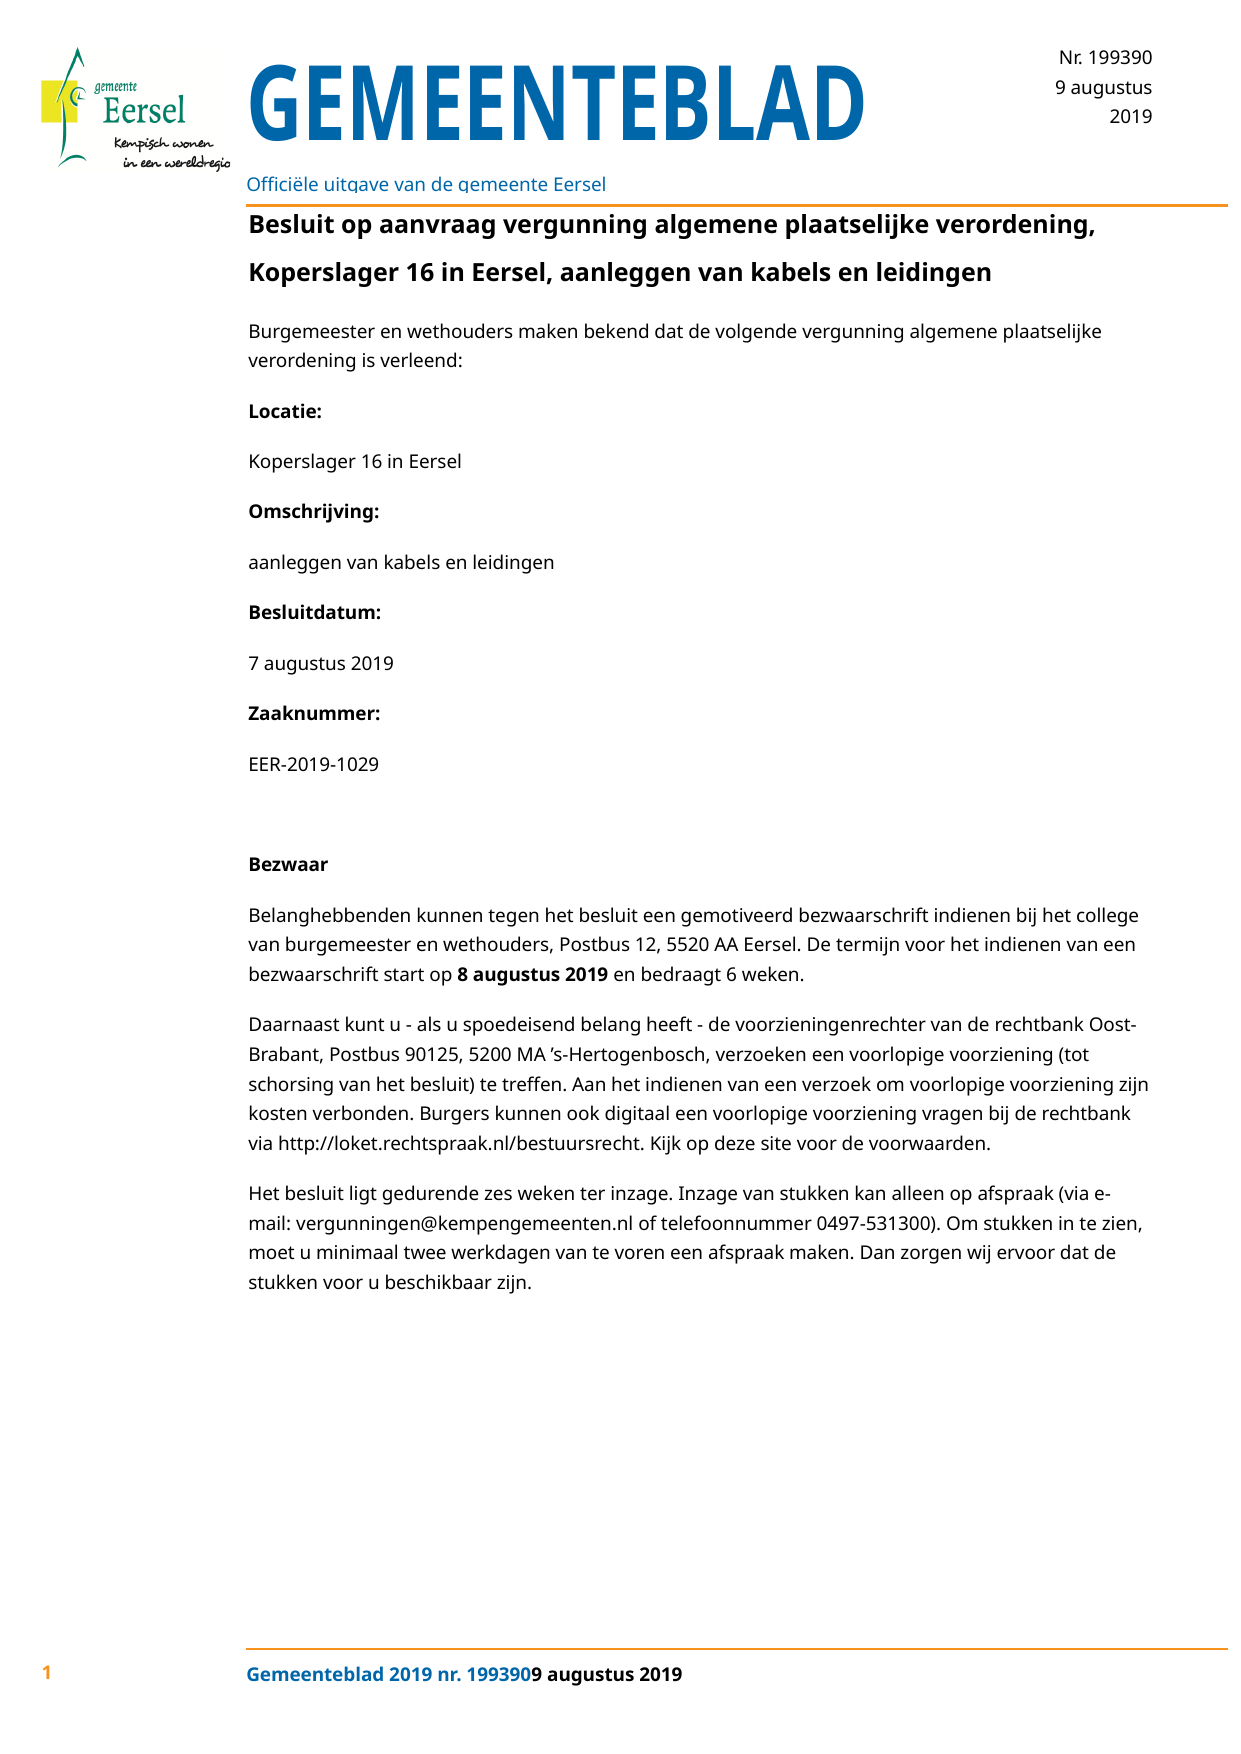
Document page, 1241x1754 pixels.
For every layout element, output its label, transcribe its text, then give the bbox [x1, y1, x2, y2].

text Het besluit ligt gedurende zes weken ter inzage. Inzage van stukken kan alleen op afspraak (via e-mail: vergunningen@kempengemeenten.nl of telefoonnummer 0497-531300). Om stukken in te zien, moet u minimaal twee werkdagen van te voren een afspraak maken. Dan zorgen wij ervoor dat de stukken voor u beschikbaar zijn. [248, 1180, 1152, 1295]
text Omschrijving: [248, 499, 1152, 524]
text Besluitdatum: [248, 599, 1152, 625]
text Daarnaast kunt u - als u spoedeisend belang heeft - de voorzieningenrechter van de rechtbank Oost-Brabant, Postbus 90125, 5200 MA ’s-Hertogenbosch, verzoeken een voorlopige voorziening (tot schorsing van het besluit) te treffen. Aan het indienen van een verzoek om voorlopige voorziening zijn kosten verbonden. Burgers kunnen ook digitaal een voorlopige voorziening vragen bij de rechtbank via http://loket.rechtspraak.nl/bestuursrecht. Kijk op deze site voor de voorwaarden. [248, 1012, 1152, 1156]
text Burgemeester en wethouders maken bekend dat de volgende vergunning algemene plaatselijke verordening is verleend: [248, 318, 1152, 373]
text Zaaknummer: [248, 700, 1152, 726]
text Belanghebbenden kunnen tegen het besluit een gemotiveerd bezwaarschrift indienen bij het college van burgemeester en wethouders, Postbus 12, 5520 AA Eersel. De termijn voor het indienen van een bezwaarschrift start op 8 augustus 2019 en bedraagt 6 weken. [248, 902, 1152, 987]
text aanleggen van kabels en leidingen [248, 549, 1152, 575]
text Koperslager 16 in Eersel [248, 448, 1152, 474]
text 7 augustus 2019 [248, 650, 1152, 676]
text Besluit op aanvraag vergunning algemene plaatselijke verordening, Koperslager 16 in Eersel, aanleggen van kabels en leidingen [248, 207, 1152, 288]
text EER-2019-1029 [248, 751, 1152, 777]
picture [41, 47, 231, 172]
text Bezwaar [248, 852, 1152, 877]
text Locatie: [248, 398, 1152, 424]
